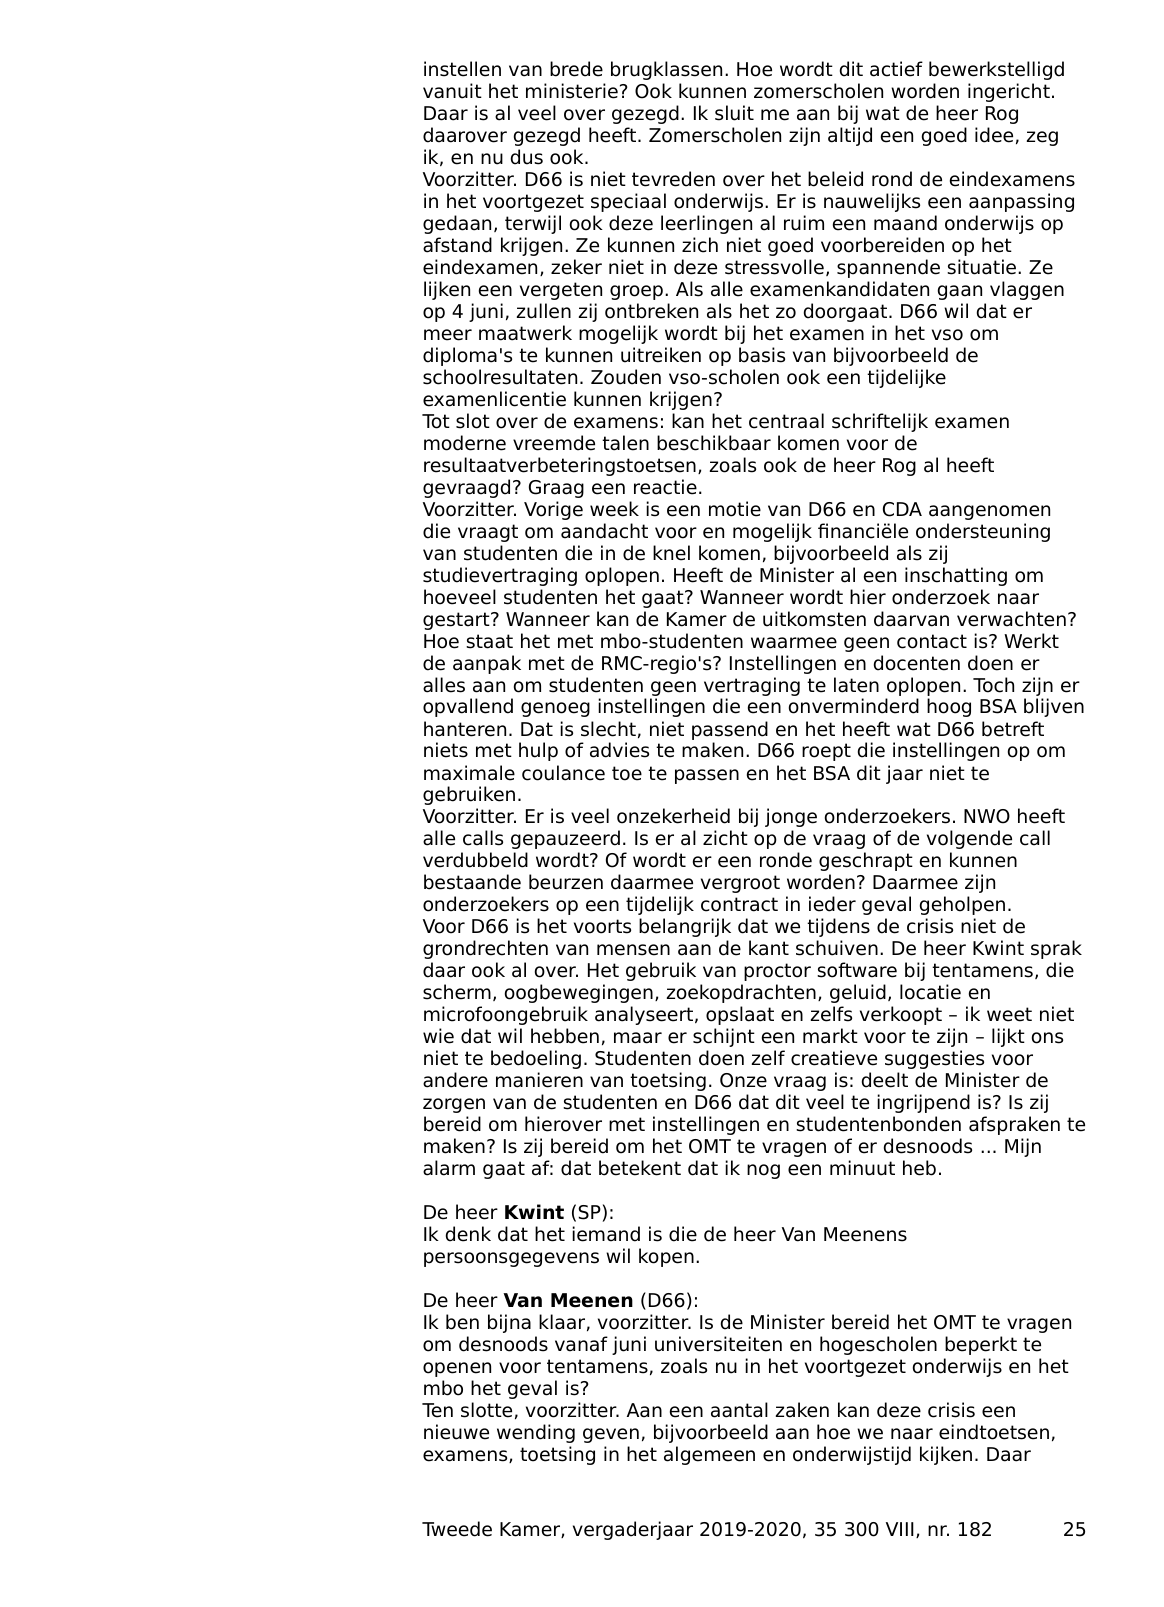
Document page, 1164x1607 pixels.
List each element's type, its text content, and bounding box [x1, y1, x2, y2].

text Tot slot over de examens: kan het centraal schriftelijk examen moderne vreemde talen beschikbaar komen voor de resultaatverbeteringstoetsen, zoals ook de heer Rog al heeft gevraagd? Graag een reactie. [422, 411, 1087, 499]
text Ten slotte, voorzitter. Aan een aantal zaken kan deze crisis een nieuwe wending geven, bijvoorbeeld aan hoe we naar eindtoetsen, examens, toetsing in het algemeen en onderwijstijd kijken. Daar [422, 1400, 1087, 1466]
text De heer Kwint (SP): [422, 1202, 1087, 1224]
text Voor D66 is het voorts belangrijk dat we tijdens de crisis niet de grondrechten van mensen aan de kant schuiven. De heer Kwint sprak daar ook al over. Het gebruik van proctor software bij tentamens, die scherm, oogbewegingen, zoekopdrachten, geluid, locatie en microfoongebruik analyseert, opslaat en zelfs verkoopt – ik weet niet wie dat wil hebben, maar er schijnt een markt voor te zijn – lijkt ons niet te bedoeling. Studenten doen zelf creatieve suggesties voor andere manieren van toetsing. Onze vraag is: deelt de Minister de zorgen van de studenten en D66 dat dit veel te ingrijpend is? Is zij bereid om hierover met instellingen en studentenbonden afspraken te maken? Is zij bereid om het OMT te vragen of er desnoods ... Mijn alarm gaat af: dat betekent dat ik nog een minuut heb. [422, 916, 1087, 1180]
text De heer Van Meenen (D66): [422, 1290, 1087, 1312]
text Ik ben bijna klaar, voorzitter. Is de Minister bereid het OMT te vragen om desnoods vanaf juni universiteiten en hogescholen beperkt te openen voor tentamens, zoals nu in het voortgezet onderwijs en het mbo het geval is? [422, 1312, 1087, 1400]
text Voorzitter. D66 is niet tevreden over het beleid rond de eindexamens in het voortgezet speciaal onderwijs. Er is nauwelijks een aanpassing gedaan, terwijl ook deze leerlingen al ruim een maand onderwijs op afstand krijgen. Ze kunnen zich niet goed voorbereiden op het eindexamen, zeker niet in deze stressvolle, spannende situatie. Ze lijken een vergeten groep. Als alle examenkandidaten gaan vlaggen op 4 juni, zullen zij ontbreken als het zo doorgaat. D66 wil dat er meer maatwerk mogelijk wordt bij het examen in het vso om diploma's te kunnen uitreiken op basis van bijvoorbeeld de schoolresultaten. Zouden vso-scholen ook een tijdelijke examenlicentie kunnen krijgen? [422, 169, 1087, 411]
text instellen van brede brugklassen. Hoe wordt dit actief bewerkstelligd vanuit het ministerie? Ook kunnen zomerscholen worden ingericht. Daar is al veel over gezegd. Ik sluit me aan bij wat de heer Rog daarover gezegd heeft. Zomerscholen zijn altijd een goed idee, zeg ik, en nu dus ook. [422, 59, 1087, 169]
text Voorzitter. Er is veel onzekerheid bij jonge onderzoekers. NWO heeft alle calls gepauzeerd. Is er al zicht op de vraag of de volgende call verdubbeld wordt? Of wordt er een ronde geschrapt en kunnen bestaande beurzen daarmee vergroot worden? Daarmee zijn onderzoekers op een tijdelijk contract in ieder geval geholpen. [422, 806, 1087, 916]
text Ik denk dat het iemand is die de heer Van Meenens persoonsgegevens wil kopen. [422, 1224, 1087, 1268]
text Voorzitter. Vorige week is een motie van D66 en CDA aangenomen die vraagt om aandacht voor en mogelijk financiële ondersteuning van studenten die in de knel komen, bijvoorbeeld als zij studievertraging oplopen. Heeft de Minister al een inschatting om hoeveel studenten het gaat? Wanneer wordt hier onderzoek naar gestart? Wanneer kan de Kamer de uitkomsten daarvan verwachten? Hoe staat het met mbo-studenten waarmee geen contact is? Werkt de aanpak met de RMC-regio's? Instellingen en docenten doen er alles aan om studenten geen vertraging te laten oplopen. Toch zijn er opvallend genoeg instellingen die een onverminderd hoog BSA blijven hanteren. Dat is slecht, niet passend en het heeft wat D66 betreft niets met hulp of advies te maken. D66 roept die instellingen op om maximale coulance toe te passen en het BSA dit jaar niet te gebruiken. [422, 499, 1087, 806]
